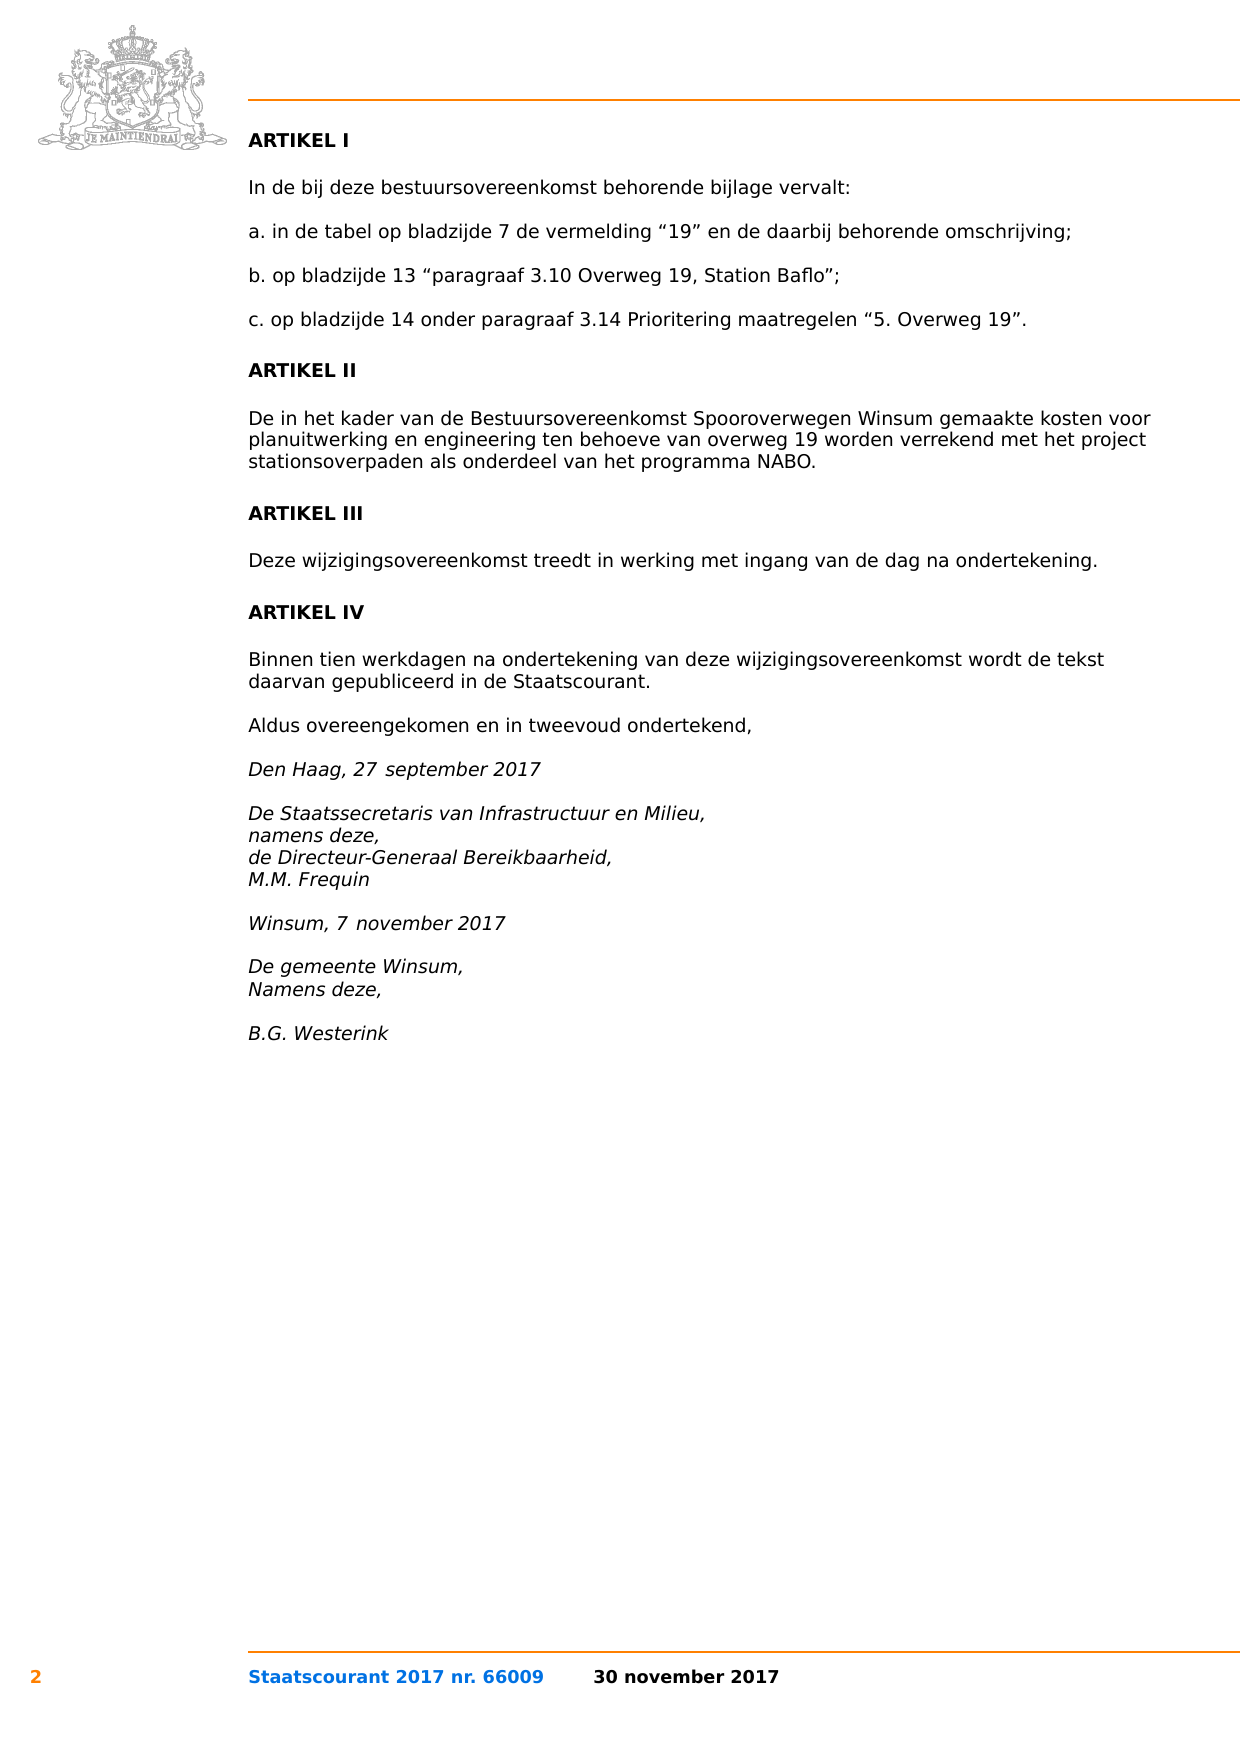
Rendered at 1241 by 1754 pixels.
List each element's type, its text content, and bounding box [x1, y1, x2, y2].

text Den Haag, 27 september 2017 [248, 759, 1163, 781]
subtitle ARTIKEL II [248, 360, 1163, 382]
text Aldus overeengekomen en in tweevoud ondertekend, [248, 715, 1163, 737]
subtitle ARTIKEL I [248, 130, 1163, 152]
text In de bij deze bestuursovereenkomst behorende bijlage vervalt: [248, 177, 1163, 199]
subtitle ARTIKEL III [248, 503, 1163, 525]
text a. in de tabel op bladzijde 7 de vermelding “19” en de daarbij behorende omschrijving; [248, 221, 1163, 243]
text b. op bladzijde 13 “paragraaf 3.10 Overweg 19, Station Baflo”; [248, 264, 1163, 287]
text c. op bladzijde 14 onder paragraaf 3.14 Prioritering maatregelen “5. Overweg 19”. [248, 308, 1163, 330]
text Deze wijzigingsovereenkomst treedt in werking met ingang van de dag na ondertekening. [248, 550, 1163, 572]
subtitle ARTIKEL IV [248, 602, 1163, 624]
text Winsum, 7 november 2017 [248, 913, 1163, 934]
picture [38, 25, 227, 150]
text De in het kader van de Bestuursovereenkomst Spooroverwegen Winsum gemaakte kosten voor planuitwerking en engineering ten behoeve van overweg 19 worden verrekend met het project stationsoverpaden als onderdeel van het programma NABO. [248, 407, 1163, 473]
text Binnen tien werkdagen na ondertekening van deze wijzigingsovereenkomst wordt de tekst daarvan gepubliceerd in de Staatscourant. [248, 649, 1163, 693]
text De Staatssecretaris van Infrastructuur en Milieu, namens deze, de Directeur-Generaal Bereikbaarheid, M.M. Frequin [248, 803, 1163, 891]
text De gemeente Winsum, Namens deze, B.G. Westerink [248, 956, 1163, 1044]
